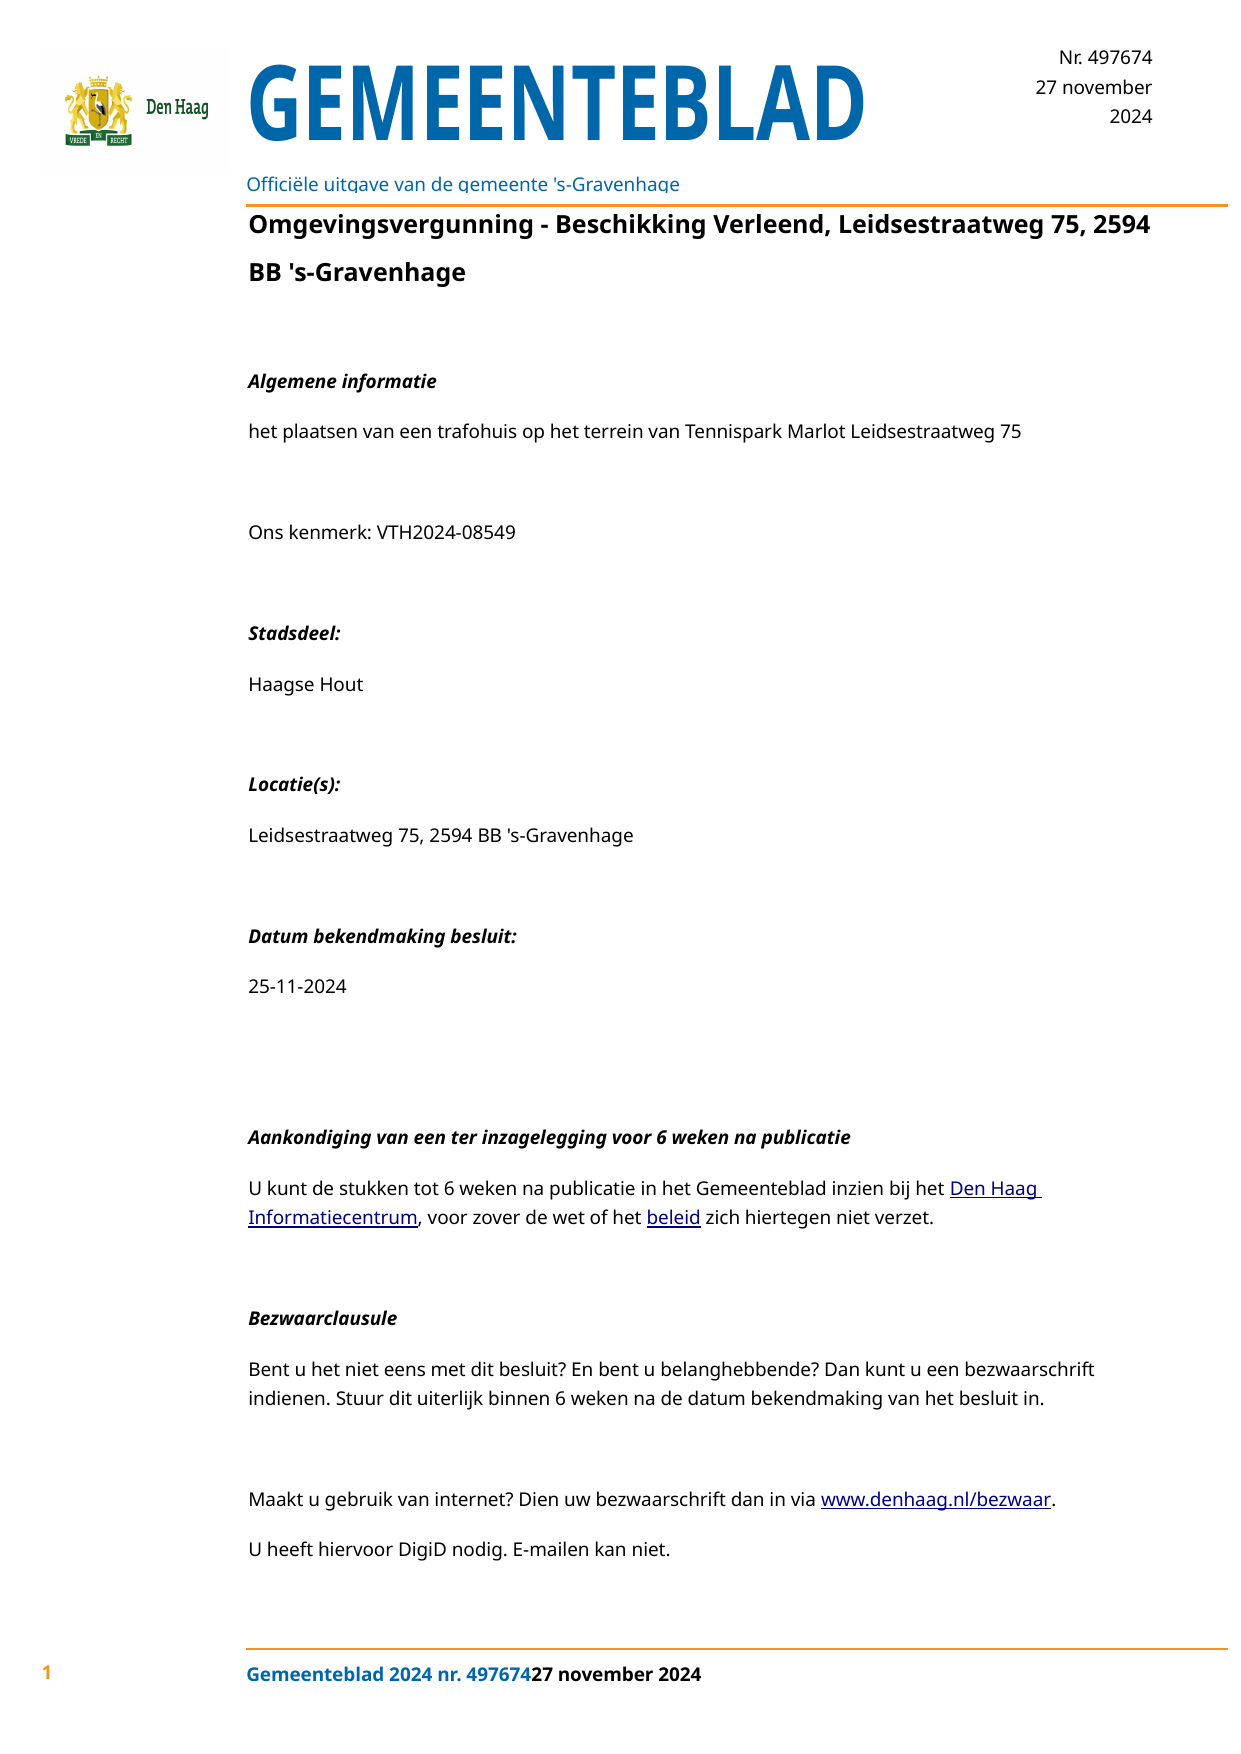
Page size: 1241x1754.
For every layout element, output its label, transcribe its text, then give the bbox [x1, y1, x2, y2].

picture [41, 47, 231, 172]
text Aankondiging van een ter inzagelegging voor 6 weken na publicatie [248, 1124, 1152, 1150]
text Locatie(s): [248, 772, 1152, 797]
text het plaatsen van een trafohuis op het terrein van Tennispark Marlot Leidsestraatweg 75 [248, 419, 1152, 444]
text U heeft hiervoor DigiD nodig. E-mailen kan niet. [248, 1537, 1152, 1562]
text Datum bekendmaking besluit: [248, 923, 1152, 949]
text U kunt de stukken tot 6 weken na publicatie in het Gemeenteblad inzien bij het Den Haag Informatiecentrum, voor zover de wet of het beleid zich hiertegen niet verzet. [248, 1175, 1152, 1230]
text Algemene informatie [248, 368, 1152, 394]
text Maakt u gebruik van internet? Dien uw bezwaarschrift dan in via www.denhaag.nl/bezwaar. [248, 1486, 1152, 1512]
text Bent u het niet eens met dit besluit? En bent u belanghebbende? Dan kunt u een bezwaarschrift indienen. Stuur dit uiterlijk binnen 6 weken na de datum bekendmaking van het besluit in. [248, 1356, 1152, 1411]
text Omgevingsvergunning - Beschikking Verleend, Leidsestraatweg 75, 2594 BB 's-Gravenhage [248, 207, 1152, 288]
text Stadsdeel: [248, 620, 1152, 646]
text 25-11-2024 [248, 973, 1152, 999]
text Ons kenmerk: VTH2024-08549 [248, 519, 1152, 545]
text Haagse Hout [248, 671, 1152, 697]
text Bezwaarclausule [248, 1305, 1152, 1331]
text Leidsestraatweg 75, 2594 BB 's-Gravenhage [248, 822, 1152, 848]
